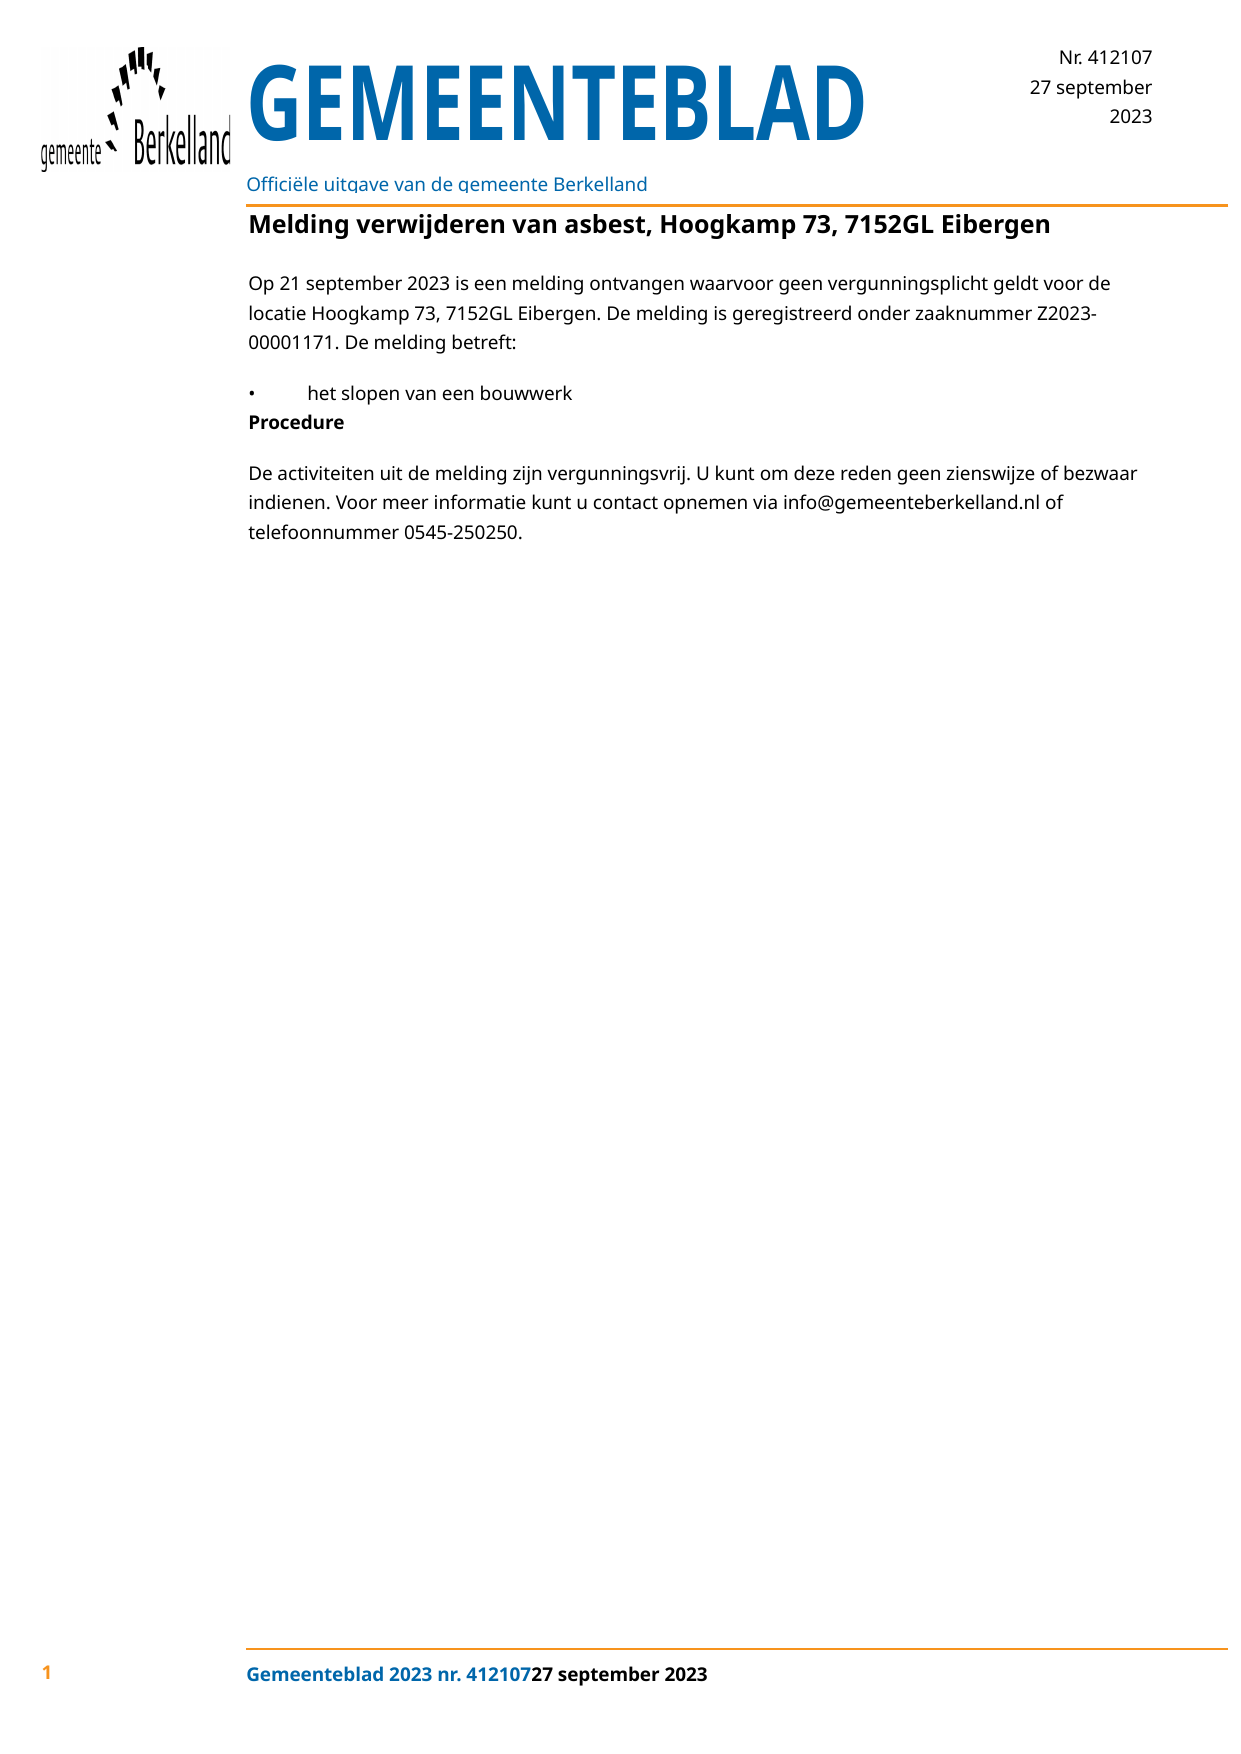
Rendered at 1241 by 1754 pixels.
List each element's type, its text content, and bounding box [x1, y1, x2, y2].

text Procedure [248, 409, 1152, 435]
text De activiteiten uit de melding zijn vergunningsvrij. U kunt om deze reden geen zienswijze of bezwaar indienen. Voor meer informatie kunt u contact opnemen via info@gemeenteberkelland.nl of telefoonnummer 0545-250250. [248, 460, 1152, 545]
text Melding verwijderen van asbest, Hoogkamp 73, 7152GL Eibergen [248, 207, 1152, 241]
text Op 21 september 2023 is een melding ontvangen waarvoor geen vergunningsplicht geldt voor de locatie Hoogkamp 73, 7152GL Eibergen. De melding is geregistreerd onder zaaknummer Z2023-00001171. De melding betreft: [248, 270, 1152, 355]
list het slopen van een bouwwerk [248, 380, 1152, 406]
picture [41, 47, 231, 172]
